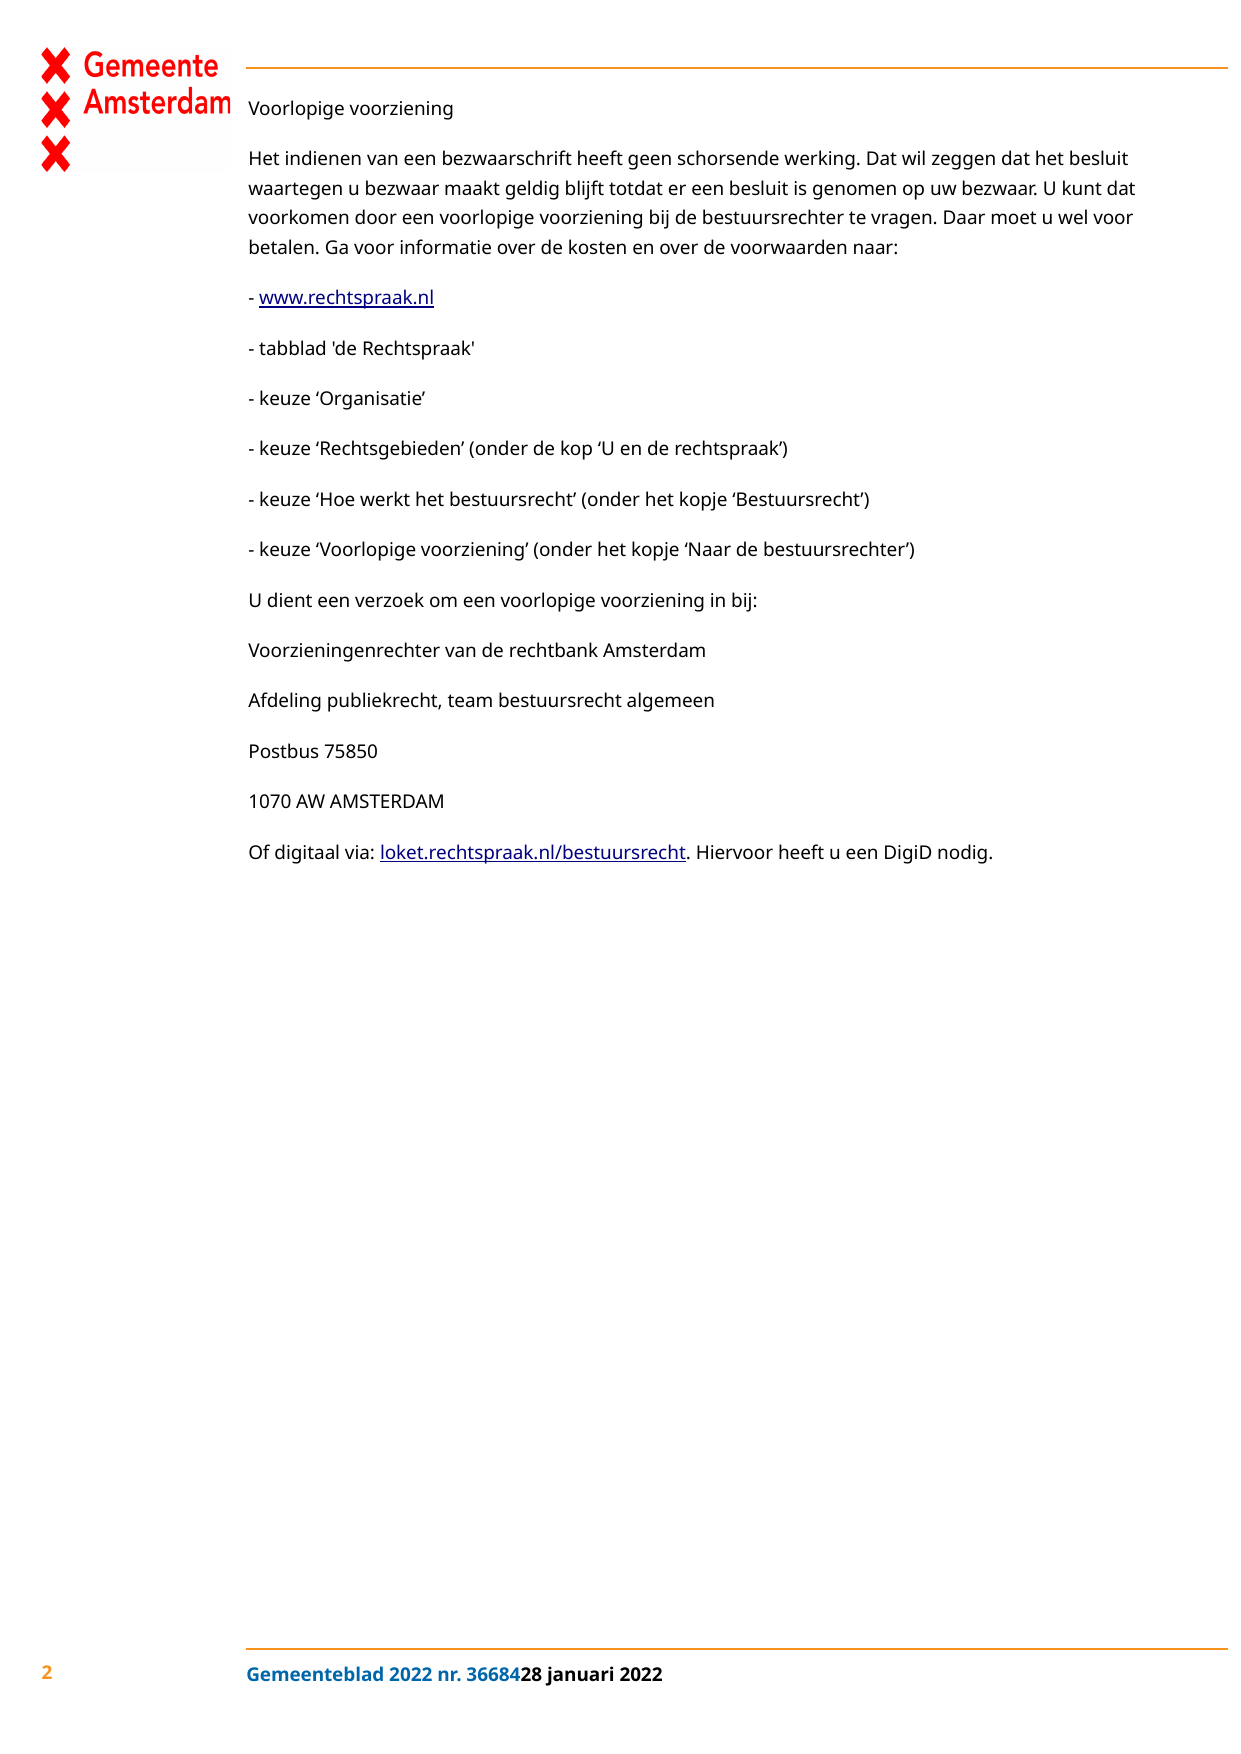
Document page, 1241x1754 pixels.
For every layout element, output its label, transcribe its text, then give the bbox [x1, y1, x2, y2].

text Voorzieningenrechter van de rechtbank Amsterdam [248, 637, 1152, 663]
text - keuze ‘Hoe werkt het bestuursrecht’ (onder het kopje ‘Bestuursrecht’) [248, 486, 1152, 512]
picture [41, 47, 231, 172]
text Het indienen van een bezwaarschrift heeft geen schorsende werking. Dat wil zeggen dat het besluit waartegen u bezwaar maakt geldig blijft totdat er een besluit is genomen op uw bezwaar. U kunt dat voorkomen door een voorlopige voorziening bij de bestuursrechter te vragen. Daar moet u wel voor betalen. Ga voor informatie over de kosten en over de voorwaarden naar: [248, 145, 1152, 260]
text - keuze ‘Rechtsgebieden’ (onder de kop ‘U en de rechtspraak’) [248, 436, 1152, 461]
text Afdeling publiekrecht, team bestuursrecht algemeen [248, 688, 1152, 713]
text 1070 AW AMSTERDAM [248, 788, 1152, 814]
text Of digitaal via: loket.rechtspraak.nl/bestuursrecht. Hiervoor heeft u een DigiD nodig. [248, 839, 1152, 865]
text U dient een verzoek om een voorlopige voorziening in bij: [248, 587, 1152, 613]
text - keuze ‘Voorlopige voorziening’ (onder het kopje ‘Naar de bestuursrechter’) [248, 536, 1152, 562]
text Postbus 75850 [248, 738, 1152, 764]
text - www.rechtspraak.nl [248, 284, 1152, 310]
text Voorlopige voorziening [248, 95, 1152, 121]
text - tabblad 'de Rechtspraak' [248, 335, 1152, 361]
text - keuze ‘Organisatie’ [248, 385, 1152, 411]
